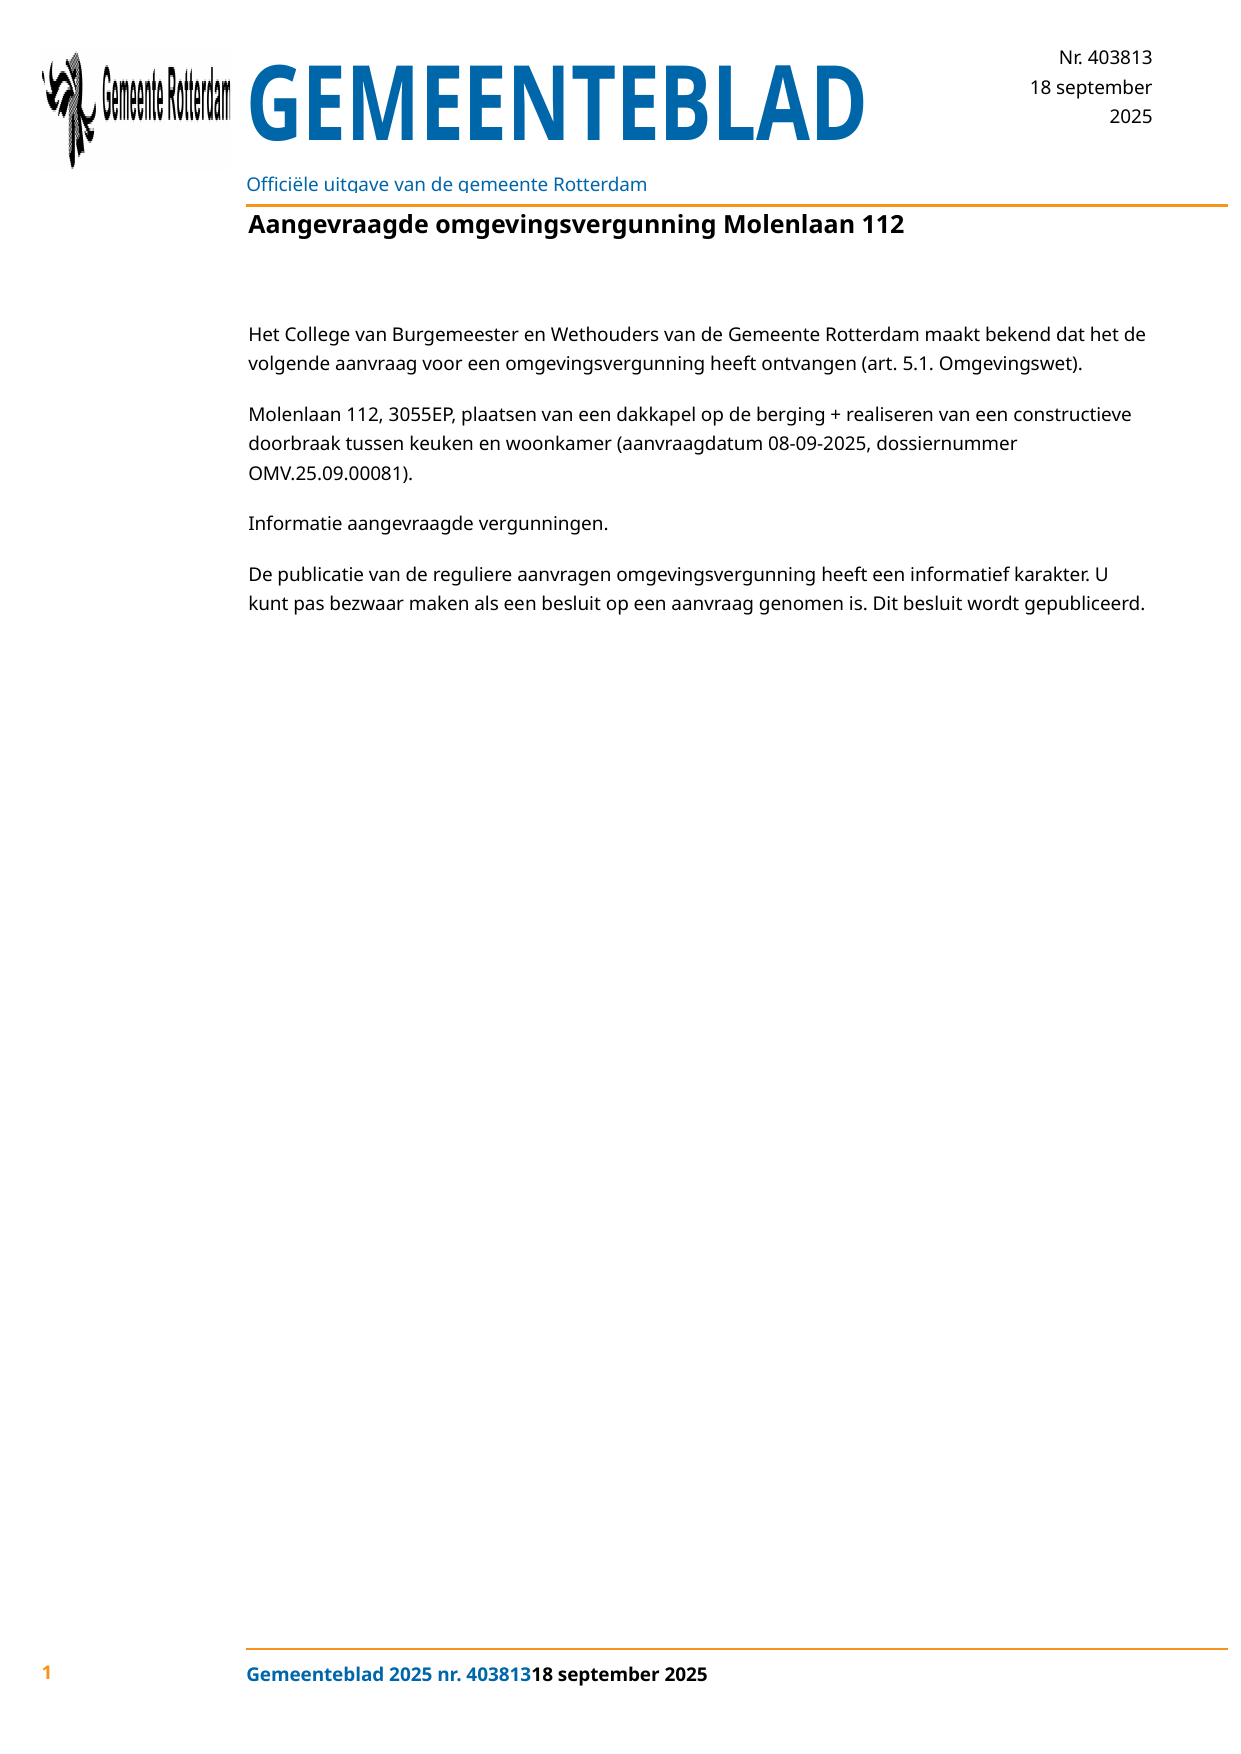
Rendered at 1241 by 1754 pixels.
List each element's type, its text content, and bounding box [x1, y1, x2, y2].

picture [41, 47, 231, 172]
text Molenlaan 112, 3055EP, plaatsen van een dakkapel op de berging + realiseren van een constructieve doorbraak tussen keuken en woonkamer (aanvraagdatum 08-09-2025, dossiernummer OMV.25.09.00081). [248, 401, 1152, 486]
text Het College van Burgemeester en Wethouders van de Gemeente Rotterdam maakt bekend dat het de volgende aanvraag voor een omgevingsvergunning heeft ontvangen (art. 5.1. Omgevingswet). [248, 321, 1152, 376]
text De publicatie van de reguliere aanvragen omgevingsvergunning heeft een informatief karakter. U kunt pas bezwaar maken als een besluit op een aanvraag genomen is. Dit besluit wordt gepubliceerd. [248, 561, 1152, 616]
text Informatie aangevraagde vergunningen. [248, 510, 1152, 536]
text Aangevraagde omgevingsvergunning Molenlaan 112 [248, 207, 1152, 241]
